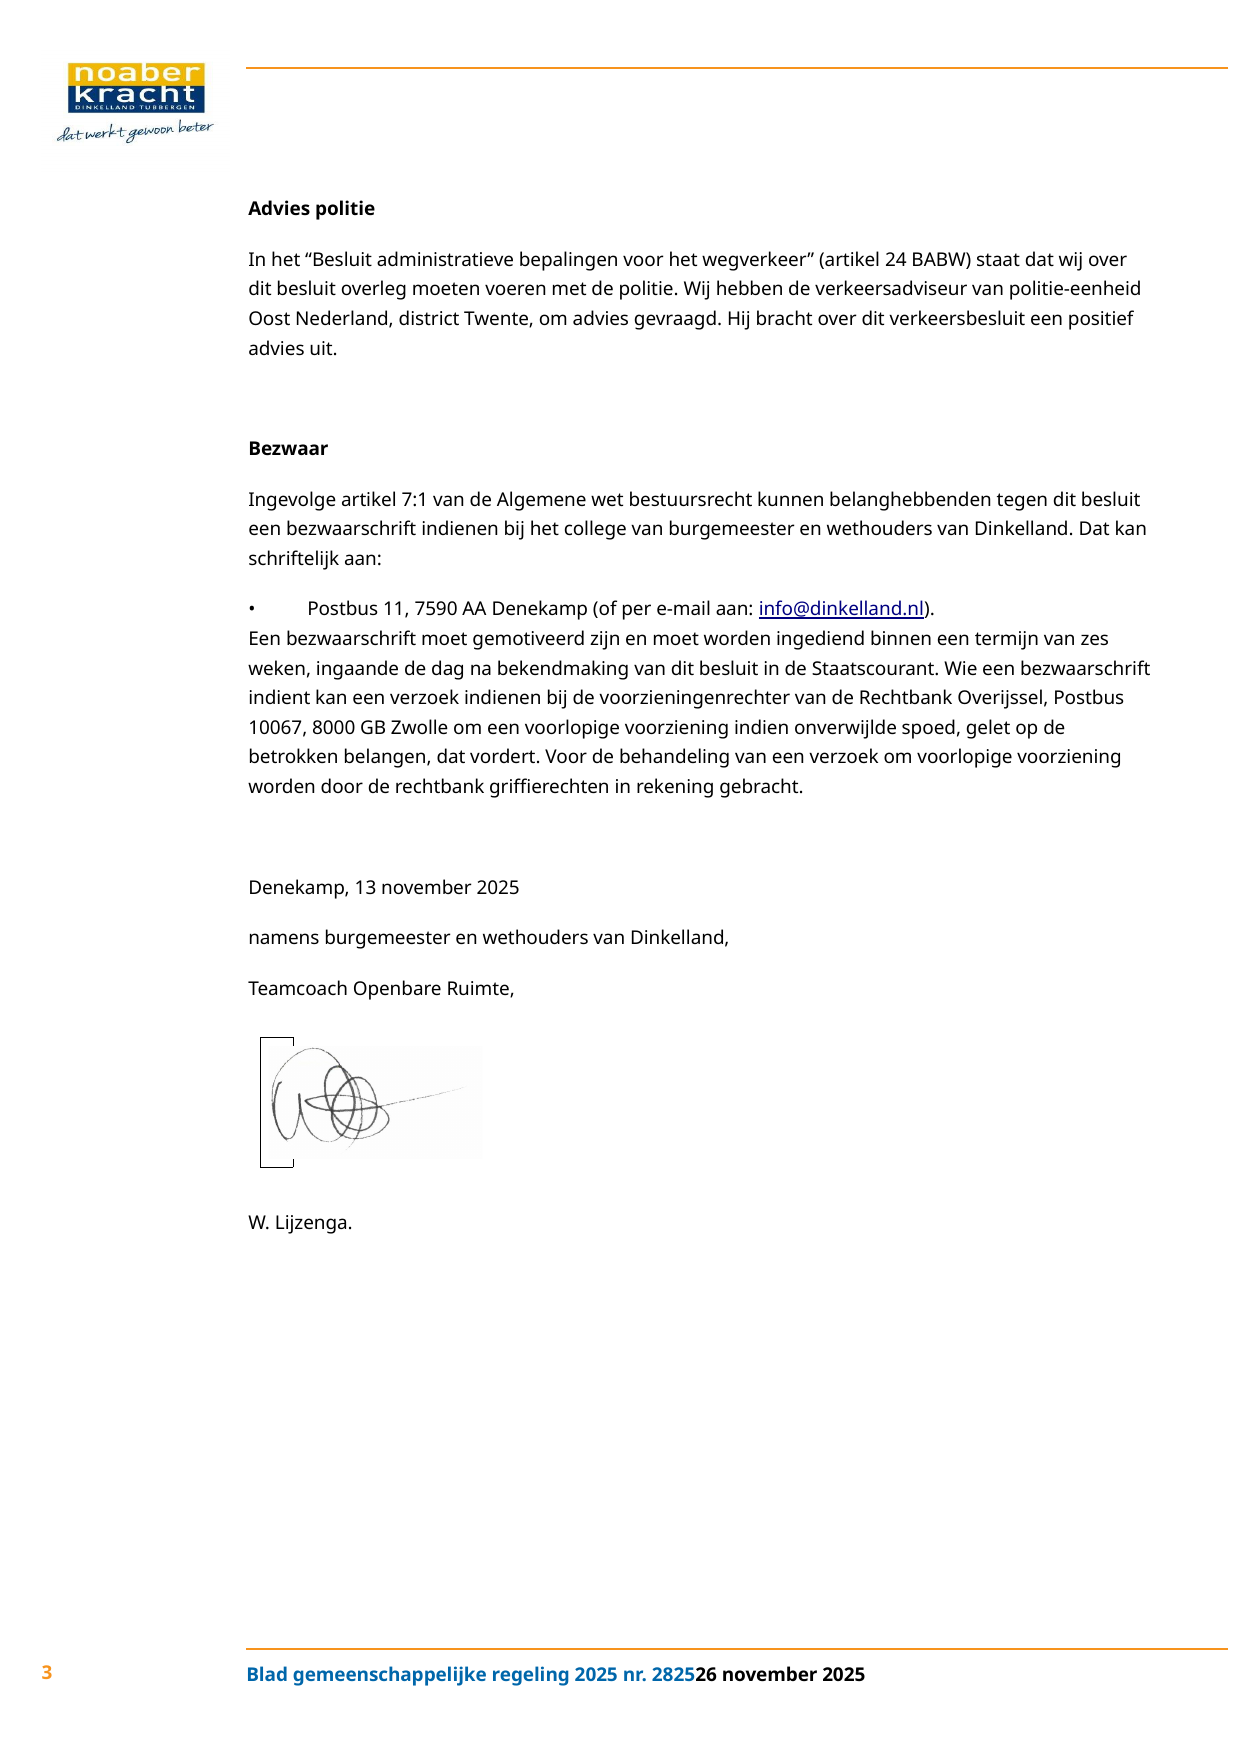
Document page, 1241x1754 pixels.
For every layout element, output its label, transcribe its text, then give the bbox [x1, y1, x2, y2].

text Een bezwaarschrift moet gemotiveerd zijn en moet worden ingediend binnen een termijn van zes weken, ingaande de dag na bekendmaking van dit besluit in de Staatscourant. Wie een bezwaarschrift indient kan een verzoek indienen bij de voorzieningenrechter van de Rechtbank Overijssel, Postbus 10067, 8000 GB Zwolle om een voorlopige voorziening indien onverwijlde spoed, gelet op de betrokken belangen, dat vordert. Voor de behandeling van een verzoek om voorlopige voorziening worden door de rechtbank griffierechten in rekening gebracht. [248, 625, 1152, 799]
picture [41, 47, 231, 172]
text Teamcoach Openbare Ruimte, [248, 975, 1152, 1001]
list Postbus 11, 7590 AA Denekamp (of per e-mail aan: info@dinkelland.nl). [248, 596, 1152, 621]
text Advies politie [248, 196, 1152, 221]
text In het “Besluit administratieve bepalingen voor het wegverkeer” (artikel 24 BABW) staat dat wij over dit besluit overleg moeten voeren met de politie. Wij hebben de verkeersadviseur van politie-eenheid Oost Nederland, district Twente, om advies gevraagd. Hij bracht over dit verkeersbesluit een positief advies uit. [248, 246, 1152, 361]
text Bezwaar [248, 436, 1152, 461]
text W. Lijzenga. [248, 1209, 1152, 1235]
text Denekamp, 13 november 2025 [248, 874, 1152, 900]
text namens burgemeester en wethouders van Dinkelland, [248, 924, 1152, 950]
text Ingevolge artikel 7:1 van de Algemene wet bestuursrecht kunnen belanghebbenden tegen dit besluit een bezwaarschrift indienen bij het college van burgemeester en wethouders van Dinkelland. Dat kan schriftelijk aan: [248, 486, 1152, 571]
picture [268, 1046, 483, 1159]
